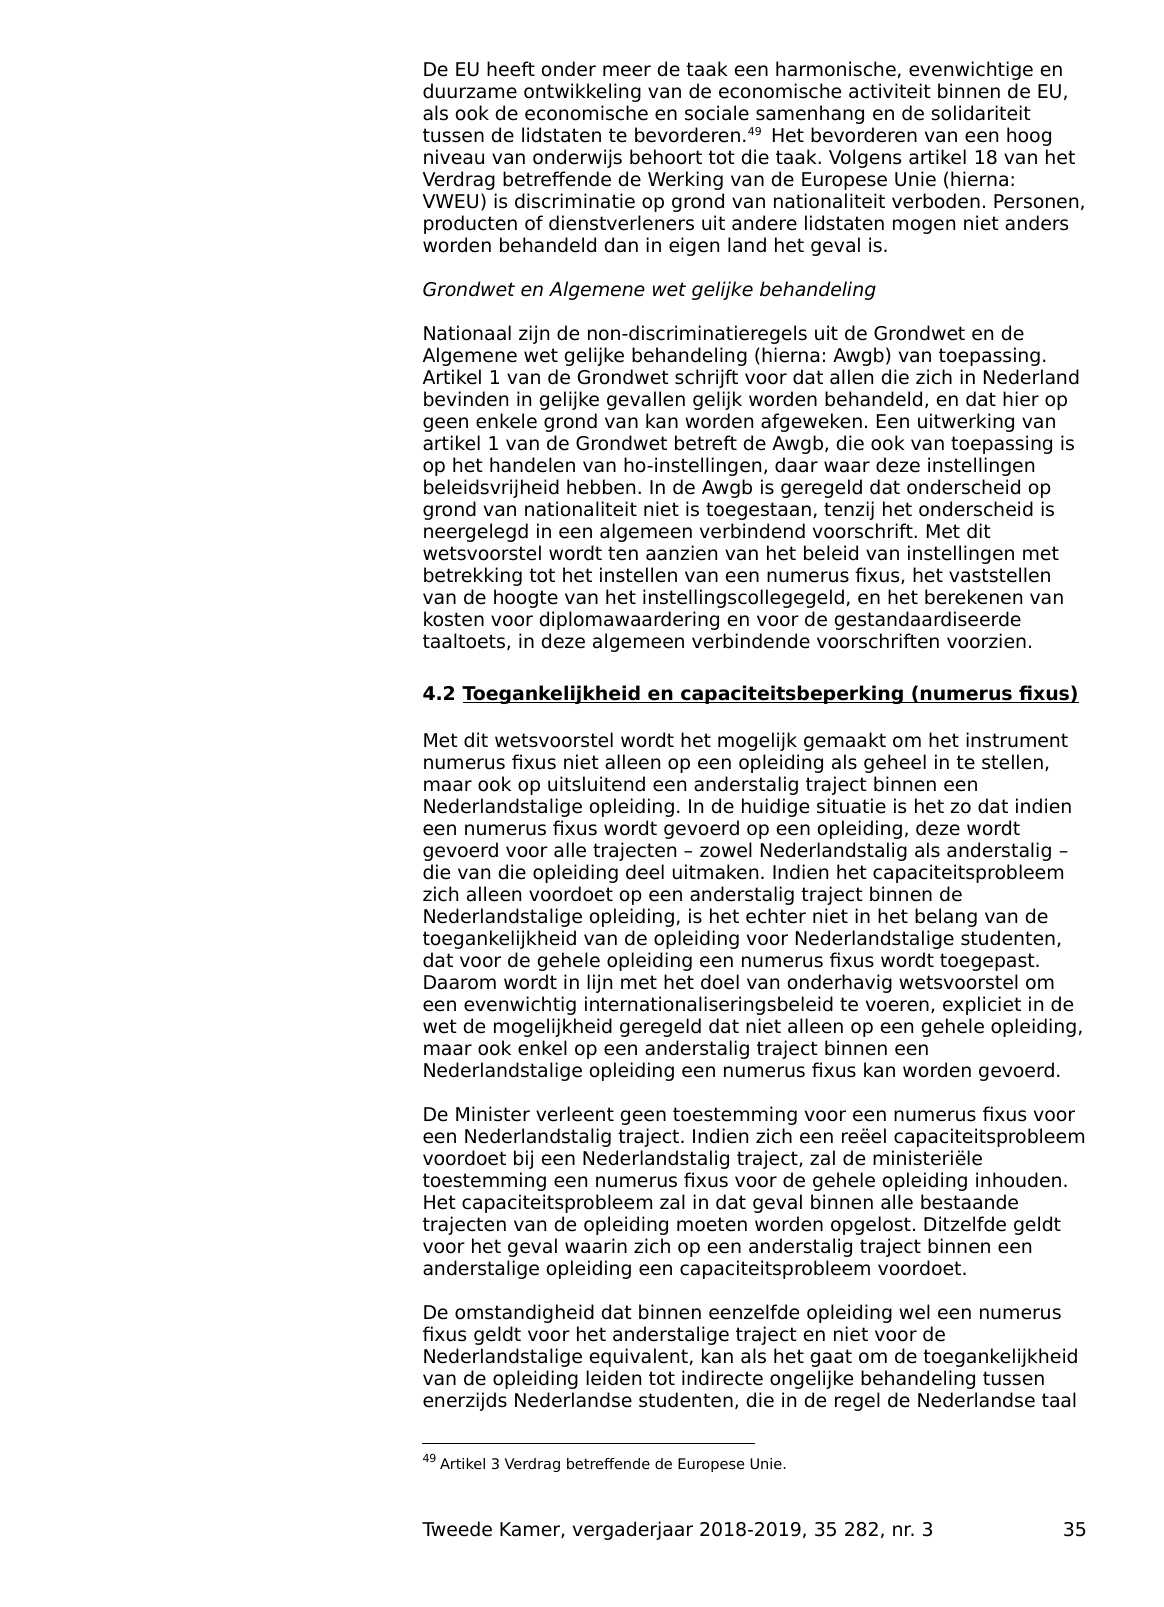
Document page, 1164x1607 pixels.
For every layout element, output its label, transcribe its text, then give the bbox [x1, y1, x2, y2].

text Nationaal zijn de non-discriminatieregels uit de Grondwet en de Algemene wet gelijke behandeling (hierna: Awgb) van toepassing. Artikel 1 van de Grondwet schrijft voor dat allen die zich in Nederland bevinden in gelijke gevallen gelijk worden behandeld, en dat hier op geen enkele grond van kan worden afgeweken. Een uitwerking van artikel 1 van de Grondwet betreft de Awgb, die ook van toepassing is op het handelen van ho-instellingen, daar waar deze instellingen beleidsvrijheid hebben. In de Awgb is geregeld dat onderscheid op grond van nationaliteit niet is toegestaan, tenzij het onderscheid is neergelegd in een algemeen verbindend voorschrift. Met dit wetsvoorstel wordt ten aanzien van het beleid van instellingen met betrekking tot het instellen van een numerus fixus, het vaststellen van de hoogte van het instellingscollegegeld, en het berekenen van kosten voor diplomawaardering en voor de gestandaardiseerde taaltoets, in deze algemeen verbindende voorschriften voorzien. [422, 323, 1087, 653]
text Met dit wetsvoorstel wordt het mogelijk gemaakt om het instrument numerus fixus niet alleen op een opleiding als geheel in te stellen, maar ook op uitsluitend een anderstalig traject binnen een Nederlandstalige opleiding. In de huidige situatie is het zo dat indien een numerus fixus wordt gevoerd op een opleiding, deze wordt gevoerd voor alle trajecten – zowel Nederlandstalig als anderstalig – die van die opleiding deel uitmaken. Indien het capaciteitsprobleem zich alleen voordoet op een anderstalig traject binnen de Nederlandstalige opleiding, is het echter niet in het belang van de toegankelijkheid van de opleiding voor Nederlandstalige studenten, dat voor de gehele opleiding een numerus fixus wordt toegepast. Daarom wordt in lijn met het doel van onderhavig wetsvoorstel om een evenwichtig internationaliseringsbeleid te voeren, expliciet in de wet de mogelijkheid geregeld dat niet alleen op een gehele opleiding, maar ook enkel op een anderstalig traject binnen een Nederlandstalige opleiding een numerus fixus kan worden gevoerd. [422, 730, 1087, 1082]
text De Minister verleent geen toestemming voor een numerus fixus voor een Nederlandstalig traject. Indien zich een reëel capaciteitsprobleem voordoet bij een Nederlandstalig traject, zal de ministeriële toestemming een numerus fixus voor de gehele opleiding inhouden. Het capaciteitsprobleem zal in dat geval binnen alle bestaande trajecten van de opleiding moeten worden opgelost. Ditzelfde geldt voor het geval waarin zich op een anderstalig traject binnen een anderstalige opleiding een capaciteitsprobleem voordoet. [422, 1104, 1087, 1279]
text Artikel 3 Verdrag betreffende de Europese Unie. [422, 1452, 1087, 1474]
text De omstandigheid dat binnen eenzelfde opleiding wel een numerus fixus geldt voor het anderstalige traject en niet voor de Nederlandstalige equivalent, kan als het gaat om de toegankelijkheid van de opleiding leiden tot indirecte ongelijke behandeling tussen enerzijds Nederlandse studenten, die in de regel de Nederlandse taal [422, 1302, 1087, 1412]
text De EU heeft onder meer de taak een harmonische, evenwichtige en duurzame ontwikkeling van de economische activiteit binnen de EU, als ook de economische en sociale samenhang en de solidariteit tussen de lidstaten te bevorderen. Het bevorderen van een hoog niveau van onderwijs behoort tot die taak. Volgens artikel 18 van het Verdrag betreffende de Werking van de Europese Unie (hierna: VWEU) is discriminatie op grond van nationaliteit verboden. Personen, producten of dienstverleners uit andere lidstaten mogen niet anders worden behandeld dan in eigen land het geval is. [422, 59, 1087, 257]
subtitle Grondwet en Algemene wet gelijke behandeling [422, 279, 1087, 301]
subtitle 4.2 Toegankelijkheid en capaciteitsbeperking (numerus fixus) [422, 683, 1087, 705]
